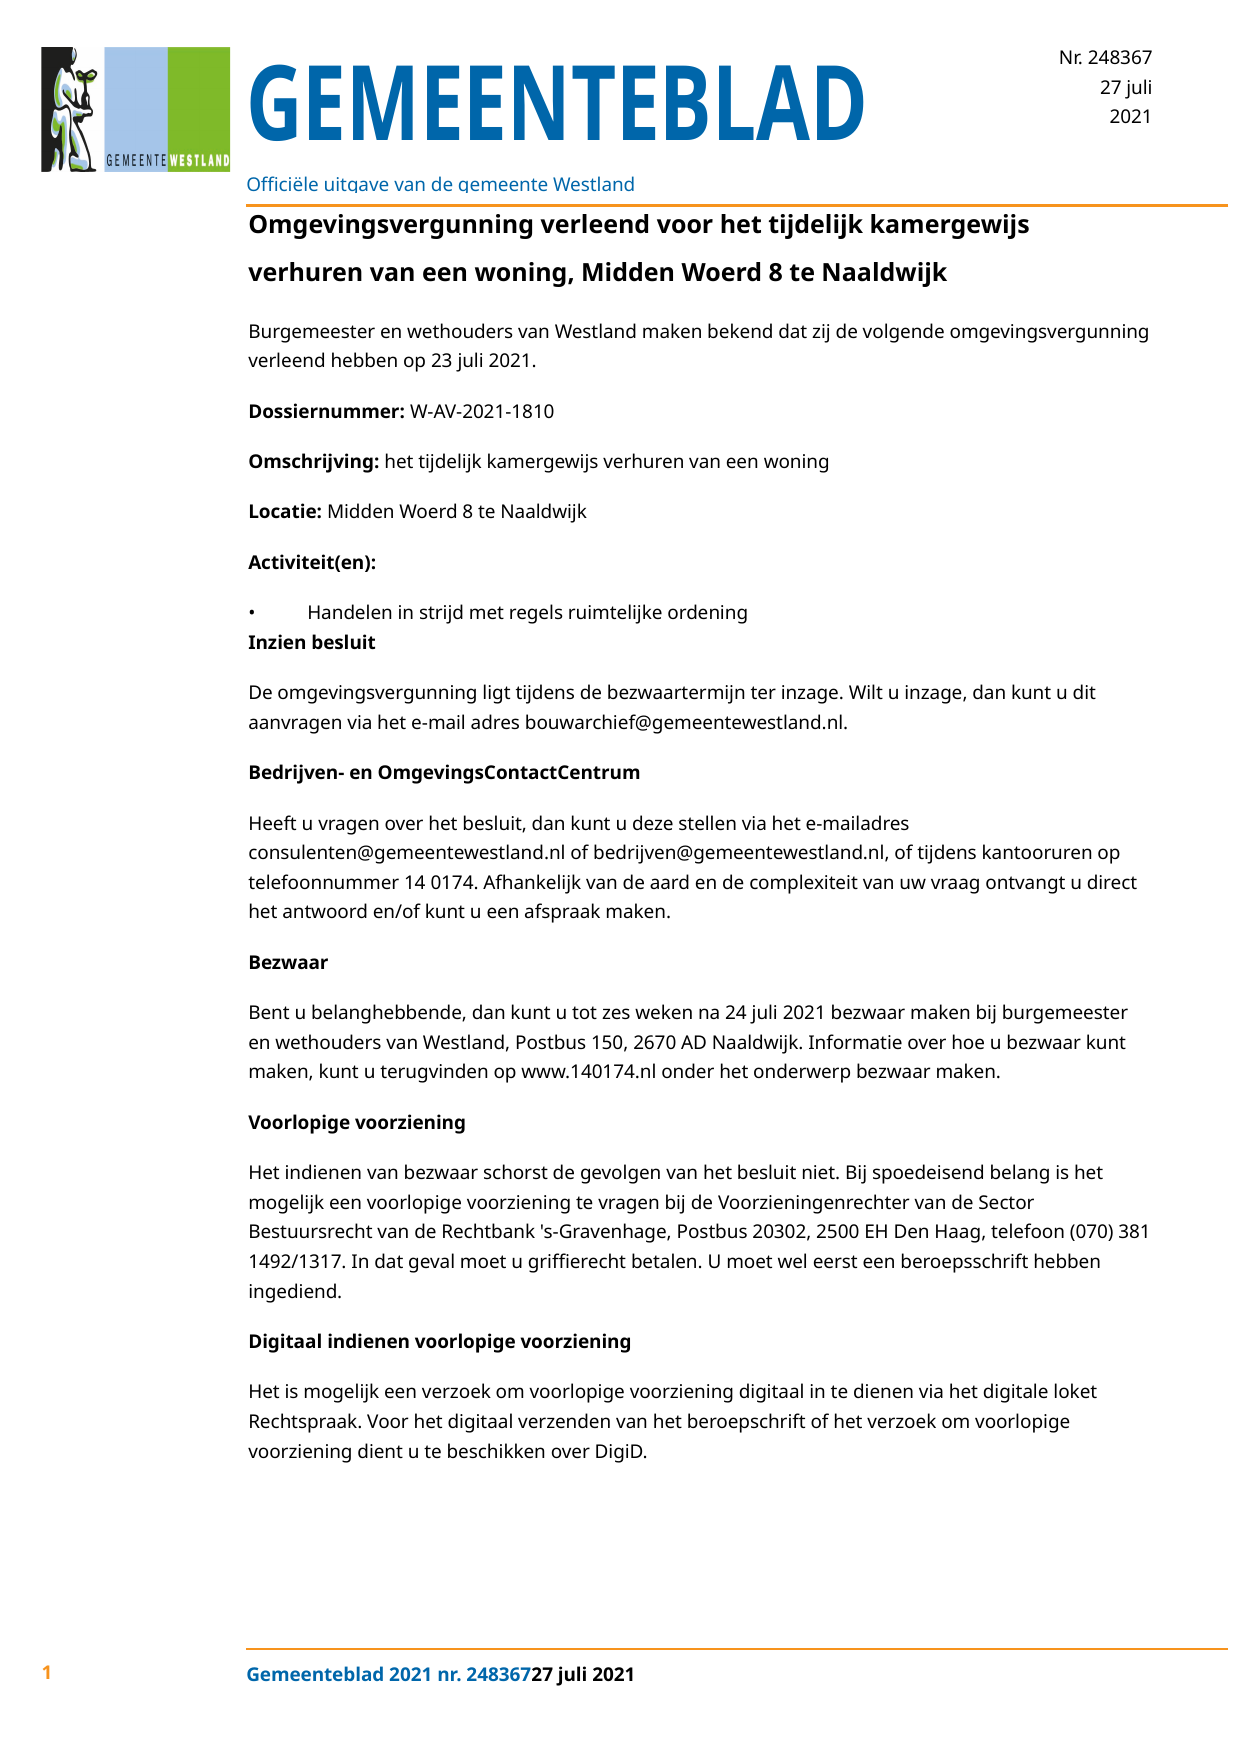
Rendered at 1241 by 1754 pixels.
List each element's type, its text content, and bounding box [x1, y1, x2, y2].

list Handelen in strijd met regels ruimtelijke ordening [248, 599, 1152, 625]
text Locatie: Midden Woerd 8 te Naaldwijk [248, 499, 1152, 524]
text Voorlopige voorziening [248, 1109, 1152, 1135]
text Inzien besluit [248, 629, 1152, 655]
text Omschrijving: het tijdelijk kamergewijs verhuren van een woning [248, 448, 1152, 474]
text Dossiernummer: W-AV-2021-1810 [248, 398, 1152, 424]
text Activiteit(en): [248, 549, 1152, 575]
text Omgevingsvergunning verleend voor het tijdelijk kamergewijs verhuren van een woning, Midden Woerd 8 te Naaldwijk [248, 207, 1152, 288]
text Heeft u vragen over het besluit, dan kunt u deze stellen via het e-mailadres consulenten@gemeentewestland.nl of bedrijven@gemeentewestland.nl, of tijdens kantooruren op telefoonnummer 14 0174. Afhankelijk van de aard en de complexiteit van uw vraag ontvangt u direct het antwoord en/of kunt u een afspraak maken. [248, 810, 1152, 924]
text Bent u belanghebbende, dan kunt u tot zes weken na 24 juli 2021 bezwaar maken bij burgemeester en wethouders van Westland, Postbus 150, 2670 AD Naaldwijk. Informatie over hoe u bezwaar kunt maken, kunt u terugvinden op www.140174.nl onder het onderwerp bezwaar maken. [248, 999, 1152, 1084]
text Bedrijven- en OmgevingsContactCentrum [248, 759, 1152, 785]
picture [41, 47, 231, 172]
text De omgevingsvergunning ligt tijdens de bezwaartermijn ter inzage. Wilt u inzage, dan kunt u dit aanvragen via het e-mail adres bouwarchief@gemeentewestland.nl. [248, 679, 1152, 735]
text Het is mogelijk een verzoek om voorlopige voorziening digitaal in te dienen via het digitale loket Rechtspraak. Voor het digitaal verzenden van het beroepschrift of het verzoek om voorlopige voorziening dient u te beschikken over DigiD. [248, 1379, 1152, 1464]
text Digitaal indienen voorlopige voorziening [248, 1328, 1152, 1354]
text Bezwaar [248, 949, 1152, 975]
text Het indienen van bezwaar schorst de gevolgen van het besluit niet. Bij spoedeisend belang is het mogelijk een voorlopige voorziening te vragen bij de Voorzieningenrechter van de Sector Bestuursrecht van de Rechtbank 's-Gravenhage, Postbus 20302, 2500 EH Den Haag, telefoon (070) 381 1492/1317. In dat geval moet u griffierecht betalen. U moet wel eerst een beroepsschrift hebben ingediend. [248, 1159, 1152, 1304]
text Burgemeester en wethouders van Westland maken bekend dat zij de volgende omgevingsvergunning verleend hebben op 23 juli 2021. [248, 318, 1152, 373]
